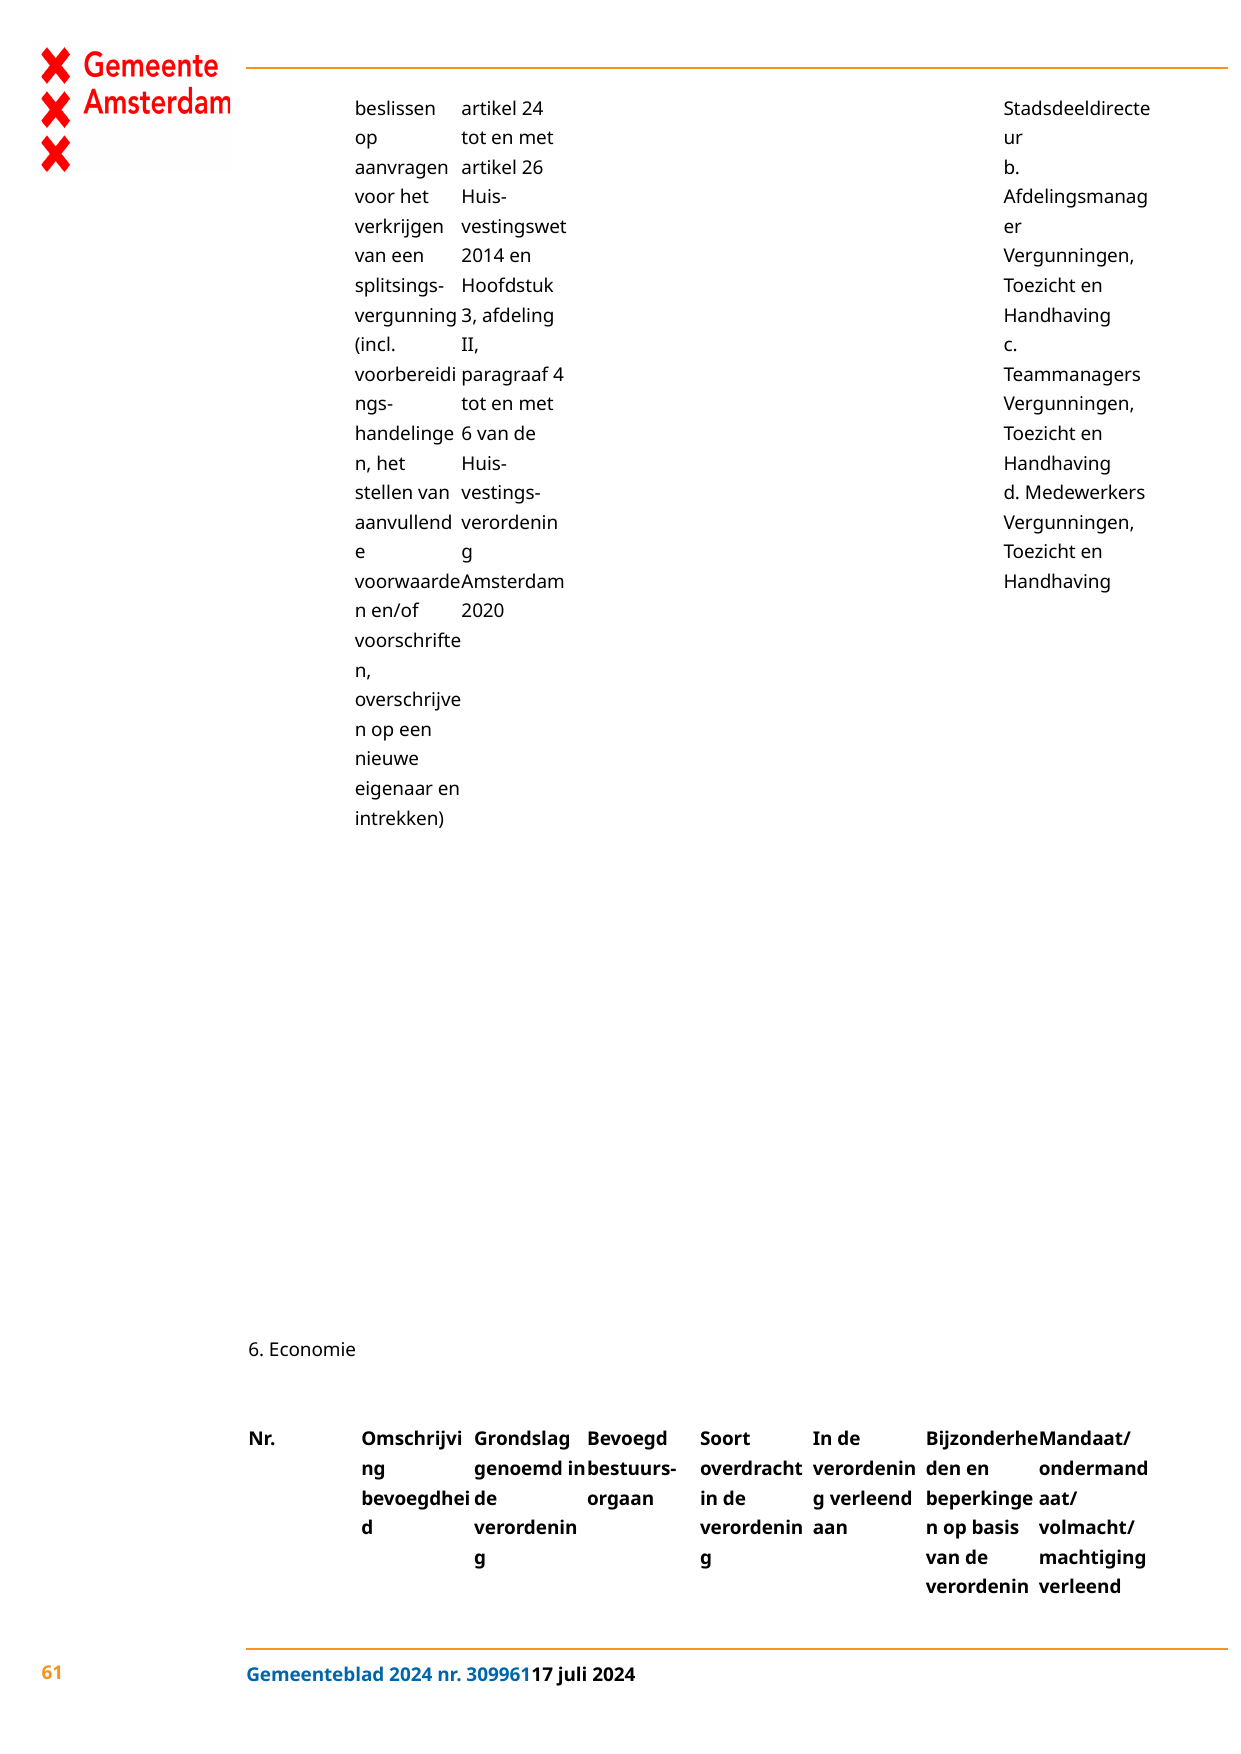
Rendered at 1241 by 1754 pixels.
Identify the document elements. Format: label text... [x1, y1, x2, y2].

table_cell artikel 24 tot en met artikel 26 Huis-vestingswet 2014 en Hoofdstuk 3, afdeling II, paragraaf 4 tot en met 6 van de Huis-vestings-verordening Amsterdam 2020 [461, 95, 568, 831]
table_header Omschrijving bevoegdheid [361, 1396, 474, 1599]
table_header In de verordening verleend aan [813, 1396, 926, 1599]
text 6. Economie [248, 1337, 1152, 1362]
table_cell [248, 95, 354, 831]
table_cell beslissen op aanvragen voor het verkrijgen van een splitsings-vergunning (incl. voorbereidings-handelingen, het stellen van aanvullende voorwaarden en/of voorschriften, overschrijven op een nieuwe eigenaar en intrekken) [355, 95, 461, 831]
table_cell [888, 95, 1003, 831]
table_cell Stadsdeeldirecteur b. Afdelingsmanager Vergunningen, Toezicht en Handhaving c. Teammanagers Vergunningen, Toezicht en Handhaving d. Medewerkers Vergunningen, Toezicht en Handhaving [1003, 95, 1152, 831]
table_header Mandaat/ondermandaat/ volmacht/machtiging verleend [1039, 1396, 1152, 1599]
table_header Grondslag genoemd in de verordening [474, 1396, 587, 1599]
table_header Bevoegd bestuurs-orgaan [587, 1396, 700, 1599]
table_header Soort overdracht in de verordening [700, 1396, 813, 1599]
table_cell [781, 95, 887, 831]
table_cell [568, 95, 674, 831]
picture [41, 47, 231, 172]
table_cell [674, 95, 781, 831]
table_header Nr. [248, 1396, 361, 1599]
table_header Bijzonderheden en beperkingen op basis van de verordenin [926, 1396, 1038, 1599]
